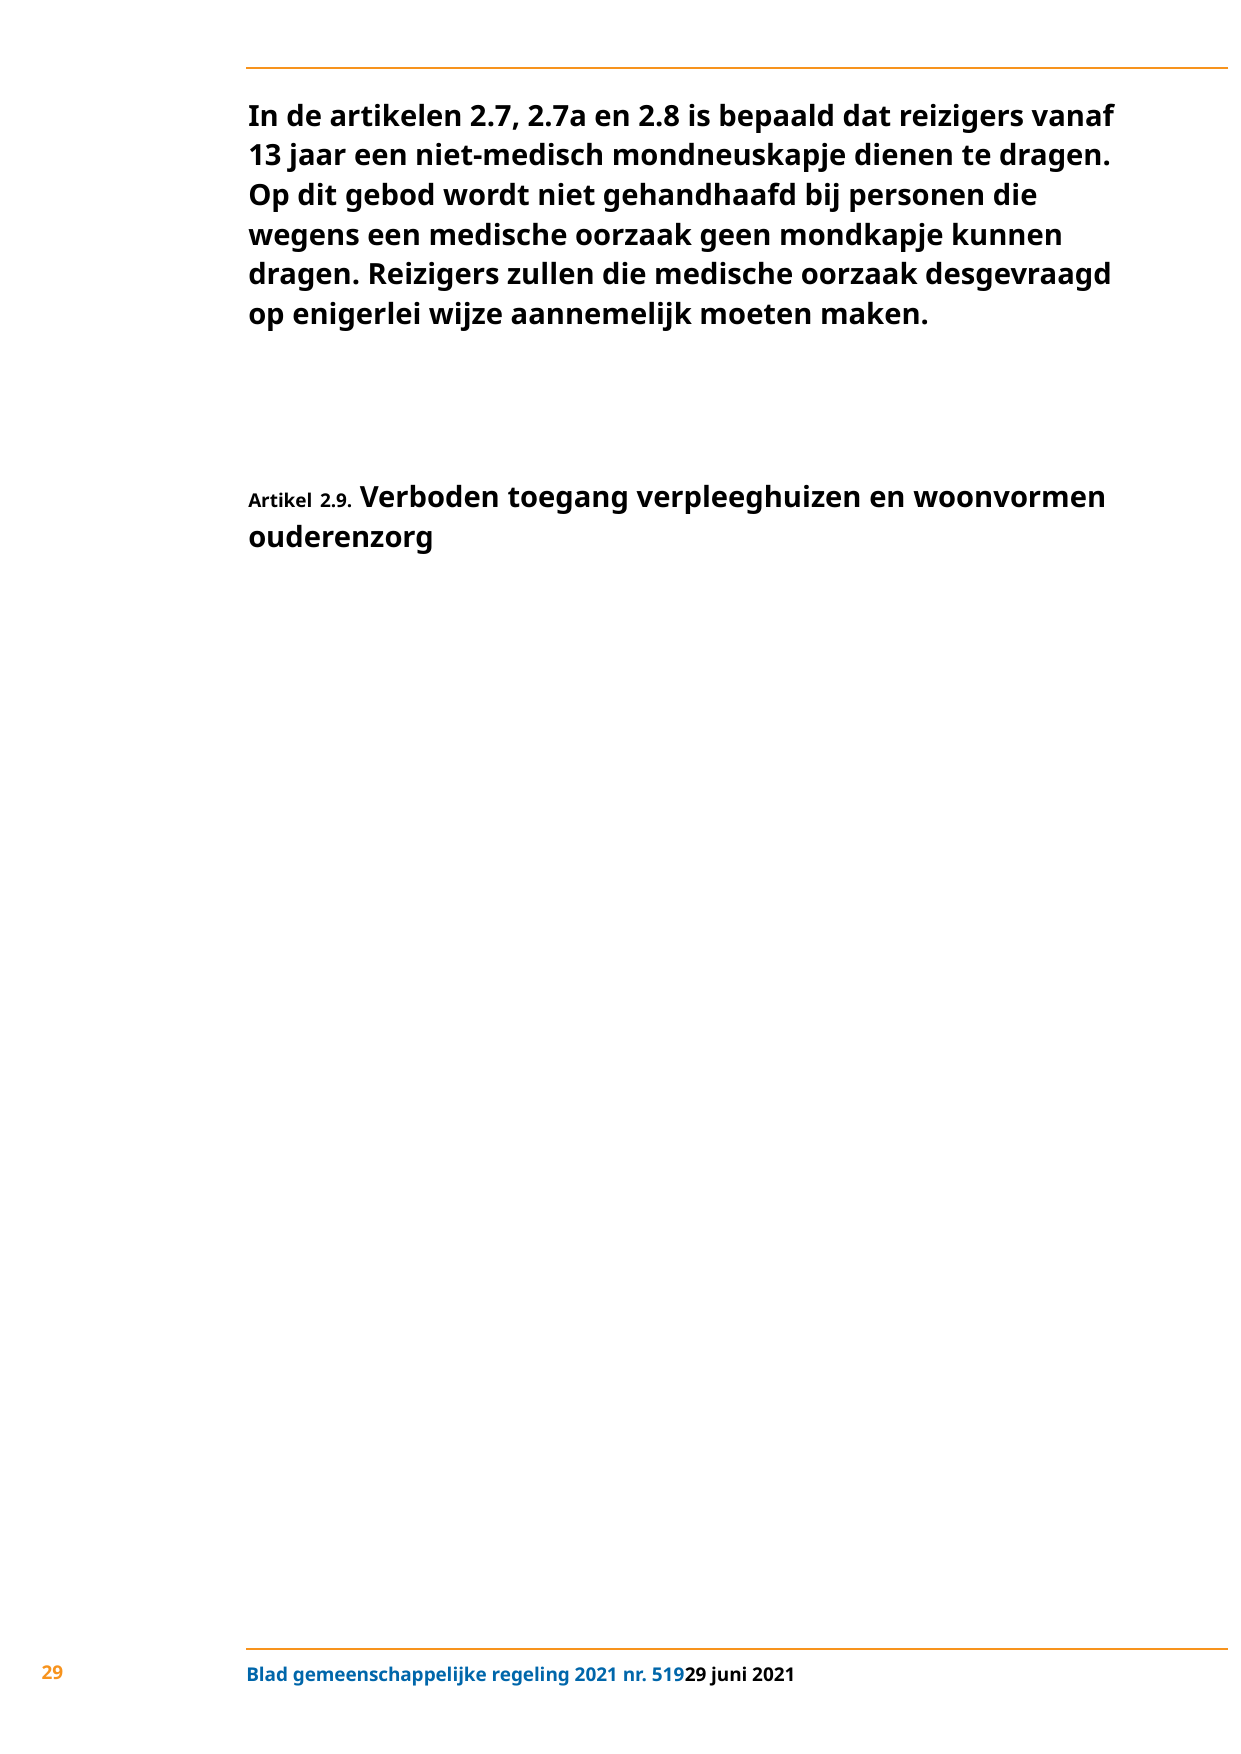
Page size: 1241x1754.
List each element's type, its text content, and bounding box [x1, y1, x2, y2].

text Artikel 2.9. Verboden toegang verpleeghuizen en woonvormen ouderenzorg [248, 476, 1152, 556]
picture [41, 47, 231, 172]
text In de artikelen 2.7, 2.7a en 2.8 is bepaald dat reizigers vanaf 13 jaar een niet-medisch mondneuskapje dienen te dragen. Op dit gebod wordt niet gehandhaafd bij personen die wegens een medische oorzaak geen mondkapje kunnen dragen. Reizigers zullen die medische oorzaak desgevraagd op enigerlei wijze aannemelijk moeten maken. [248, 95, 1152, 333]
